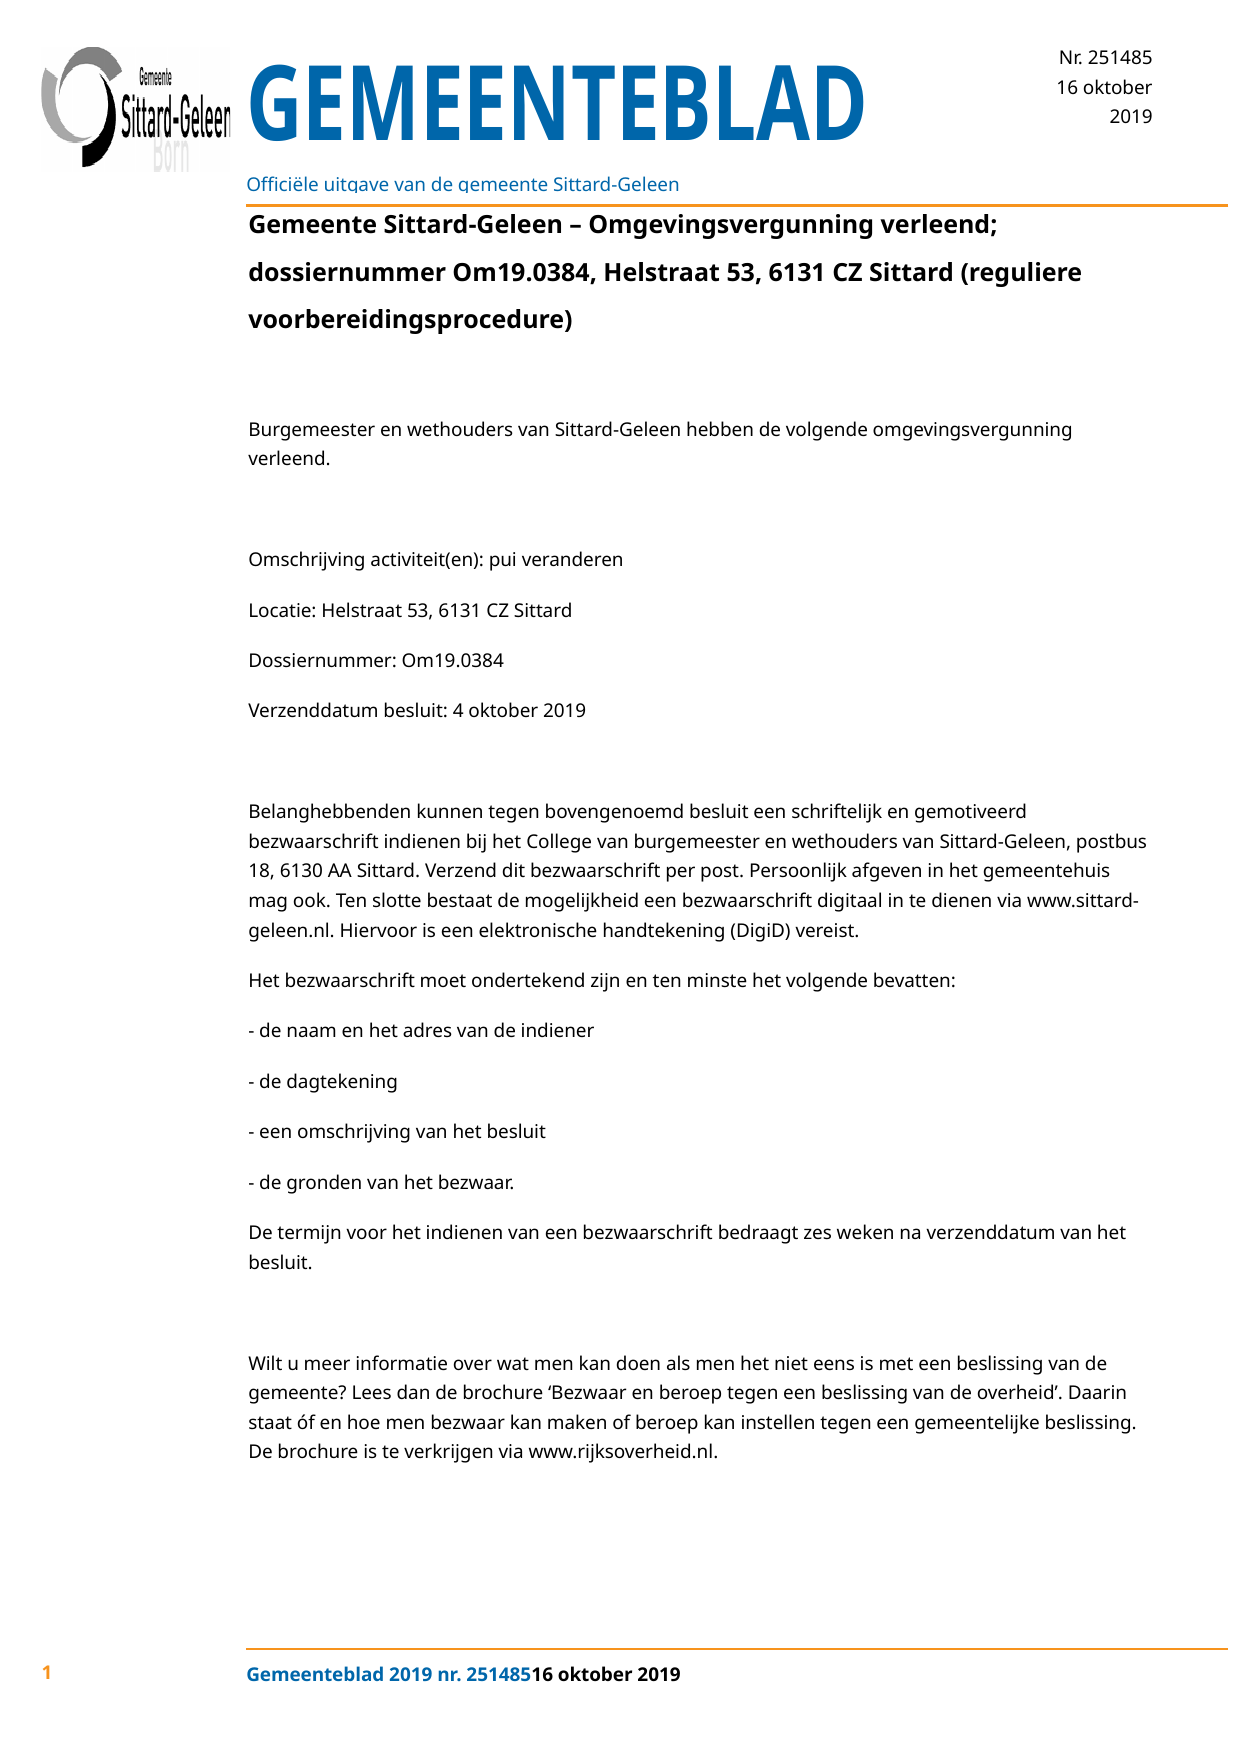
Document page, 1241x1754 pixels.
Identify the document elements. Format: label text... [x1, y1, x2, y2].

text Wilt u meer informatie over wat men kan doen als men het niet eens is met een beslissing van de gemeente? Lees dan de brochure ‘Bezwaar en beroep tegen een beslissing van de overheid’. Daarin staat óf en hoe men bezwaar kan maken of beroep kan instellen tegen een gemeentelijke beslissing. De brochure is te verkrijgen via www.rijksoverheid.nl. [248, 1350, 1152, 1464]
text Omschrijving activiteit(en): pui veranderen [248, 546, 1152, 572]
text - de dagtekening [248, 1068, 1152, 1094]
text Het bezwaarschrift moet ondertekend zijn en ten minste het volgende bevatten: [248, 967, 1152, 993]
text Verzenddatum besluit: 4 oktober 2019 [248, 698, 1152, 723]
text - een omschrijving van het besluit [248, 1118, 1152, 1144]
text Gemeente Sittard-Geleen – Omgevingsvergunning verleend; dossiernummer Om19.0384, Helstraat 53, 6131 CZ Sittard (reguliere voorbereidingsprocedure) [248, 207, 1152, 336]
picture [41, 47, 231, 172]
text De termijn voor het indienen van een bezwaarschrift bedraagt zes weken na verzenddatum van het besluit. [248, 1219, 1152, 1274]
text - de naam en het adres van de indiener [248, 1018, 1152, 1043]
text Dossiernummer: Om19.0384 [248, 647, 1152, 673]
text Burgemeester en wethouders van Sittard-Geleen hebben de volgende omgevingsvergunning verleend. [248, 416, 1152, 471]
text - de gronden van het bezwaar. [248, 1169, 1152, 1194]
text Locatie: Helstraat 53, 6131 CZ Sittard [248, 597, 1152, 622]
text Belanghebbenden kunnen tegen bovengenoemd besluit een schriftelijk en gemotiveerd bezwaarschrift indienen bij het College van burgemeester en wethouders van Sittard-Geleen, postbus 18, 6130 AA Sittard. Verzend dit bezwaarschrift per post. Persoonlijk afgeven in het gemeentehuis mag ook. Ten slotte bestaat de mogelijkheid een bezwaarschrift digitaal in te dienen via www.sittard-geleen.nl. Hiervoor is een elektronische handtekening (DigiD) vereist. [248, 798, 1152, 942]
